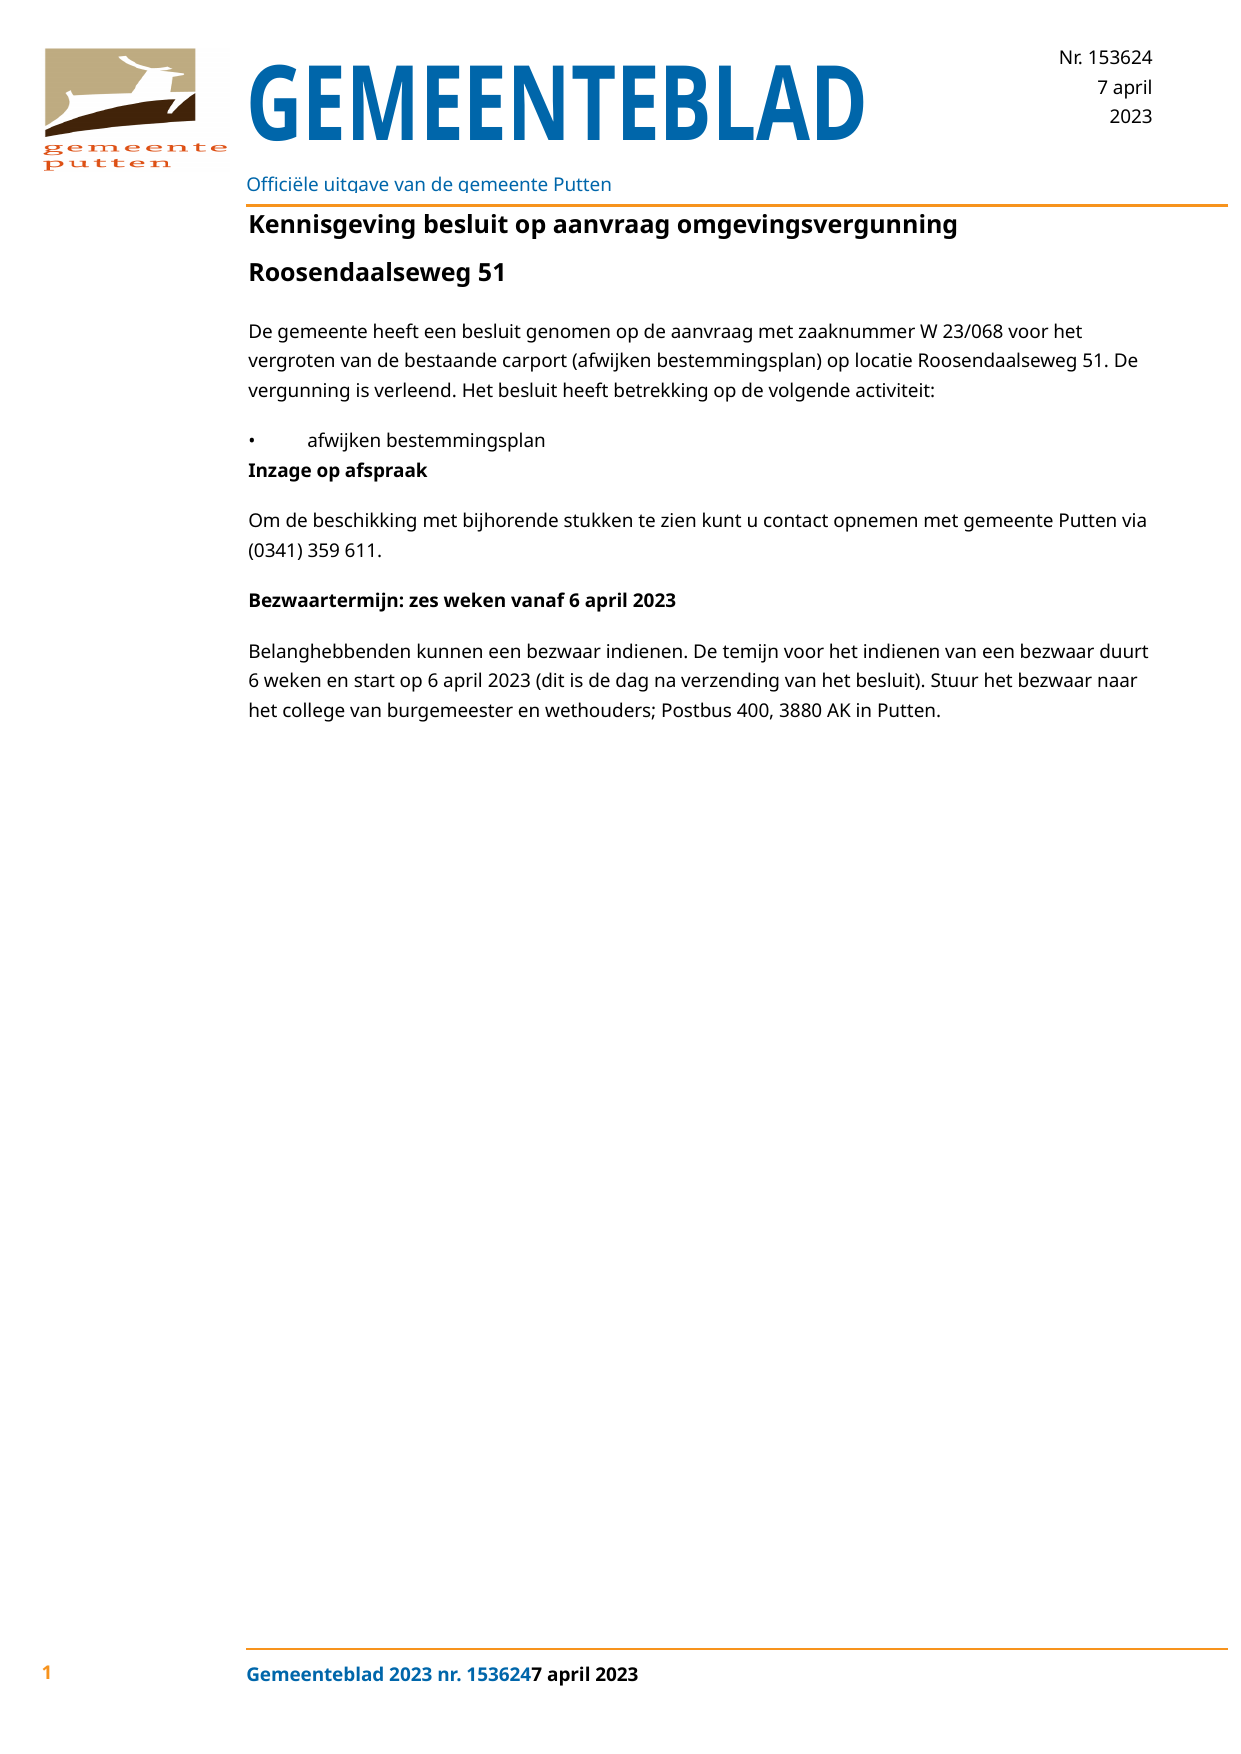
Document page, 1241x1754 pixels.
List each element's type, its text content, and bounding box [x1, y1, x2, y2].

list afwijken bestemmingsplan [248, 427, 1152, 453]
text Kennisgeving besluit op aanvraag omgevingsvergunning Roosendaalseweg 51 [248, 207, 1152, 288]
text Inzage op afspraak [248, 457, 1152, 483]
text De gemeente heeft een besluit genomen op de aanvraag met zaaknummer W 23/068 voor het vergroten van de bestaande carport (afwijken bestemmingsplan) op locatie Roosendaalseweg 51. De vergunning is verleend. Het besluit heeft betrekking op de volgende activiteit: [248, 318, 1152, 403]
picture [41, 47, 231, 172]
text Om de beschikking met bijhorende stukken te zien kunt u contact opnemen met gemeente Putten via (0341) 359 611. [248, 507, 1152, 563]
text Belanghebbenden kunnen een bezwaar indienen. De temijn voor het indienen van een bezwaar duurt 6 weken en start op 6 april 2023 (dit is de dag na verzending van het besluit). Stuur het bezwaar naar het college van burgemeester en wethouders; Postbus 400, 3880 AK in Putten. [248, 638, 1152, 723]
text Bezwaartermijn: zes weken vanaf 6 april 2023 [248, 587, 1152, 613]
